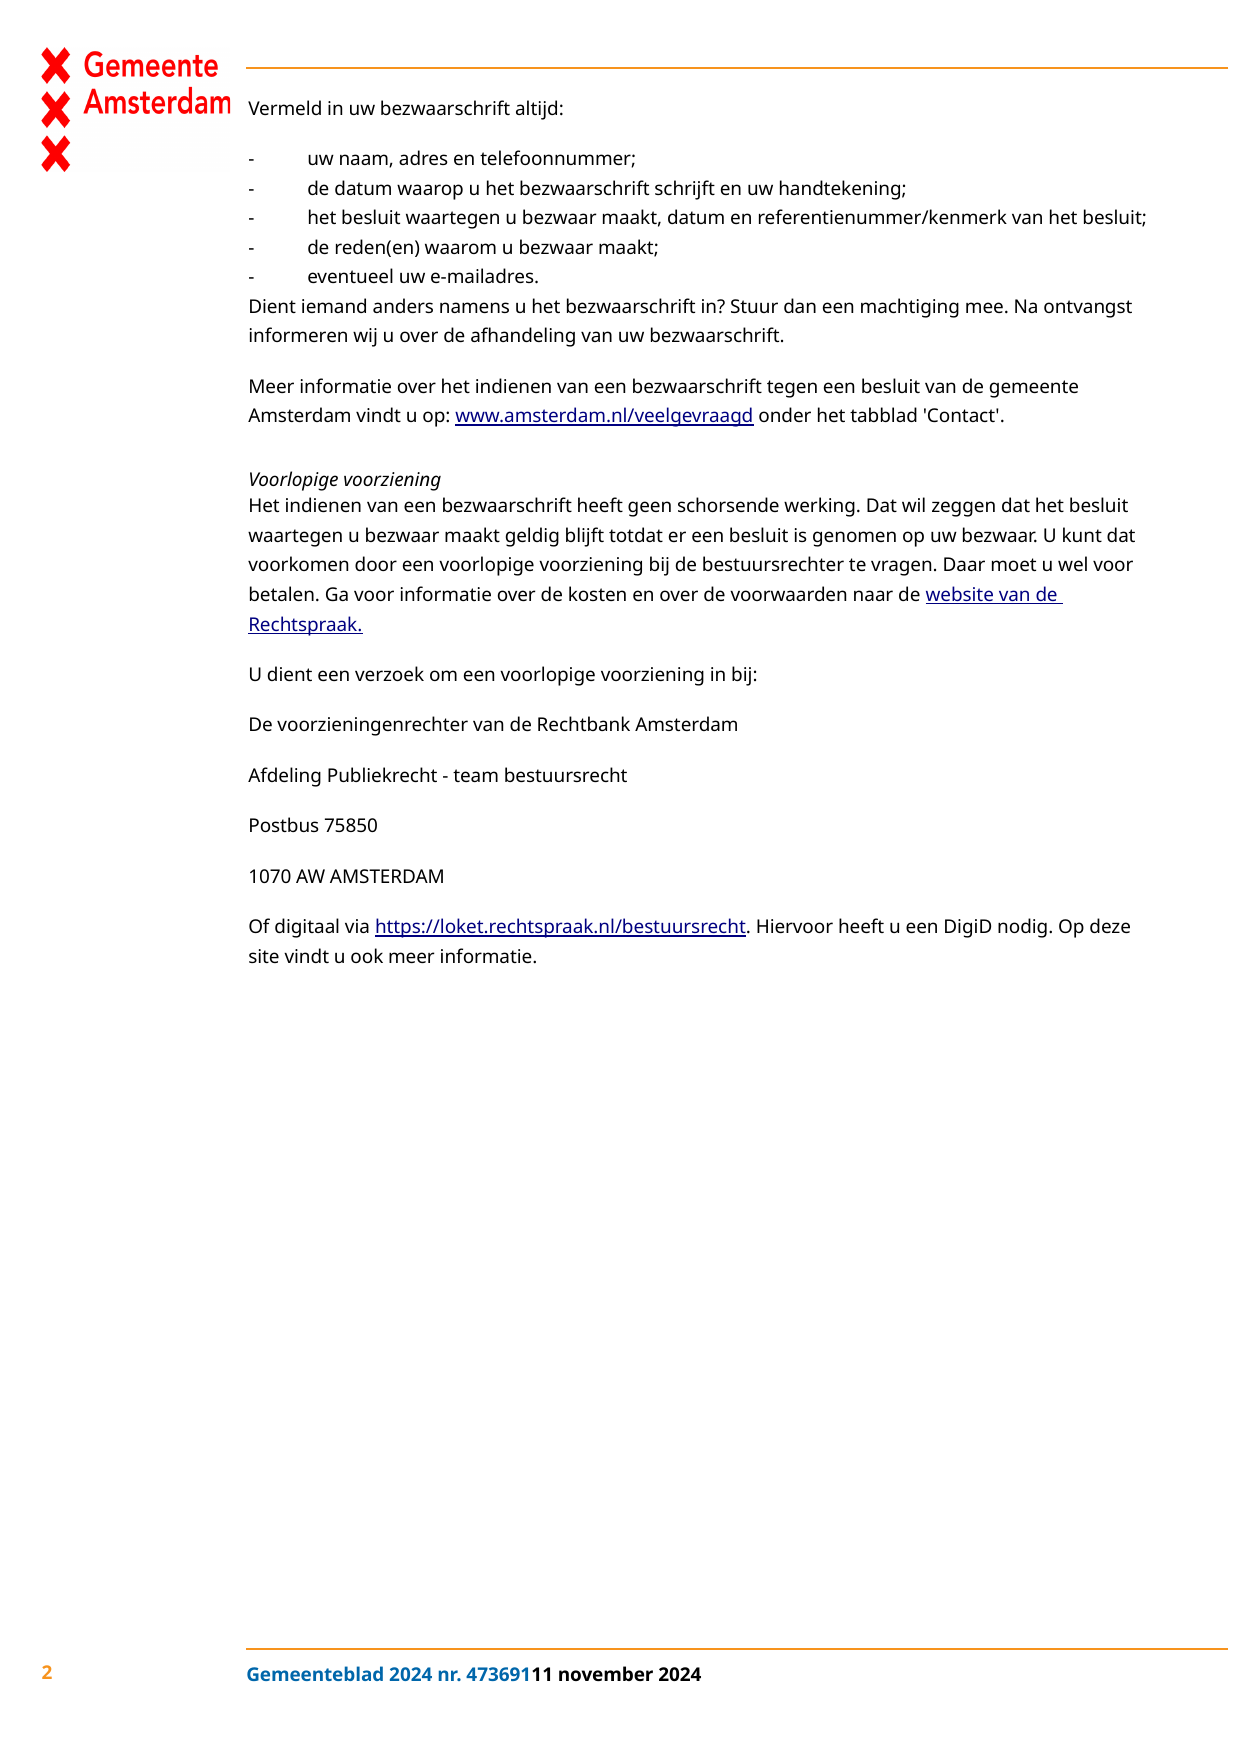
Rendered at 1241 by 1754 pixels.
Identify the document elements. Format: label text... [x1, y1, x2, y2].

text Of digitaal via https://loket.rechtspraak.nl/bestuursrecht. Hiervoor heeft u een DigiD nodig. Op deze site vindt u ook meer informatie. [248, 913, 1152, 968]
text Afdeling Publiekrecht - team bestuursrecht [248, 762, 1152, 788]
list het besluit waartegen u bezwaar maakt, datum en referentienummer/kenmerk van het besluit; [248, 204, 1152, 230]
list de reden(en) waarom u bezwaar maakt; [248, 234, 1152, 260]
text Vermeld in uw bezwaarschrift altijd: [248, 95, 1152, 121]
picture [41, 47, 231, 172]
list eventueel uw e-mailadres. [248, 263, 1152, 289]
text Voorlopige voorziening [248, 467, 1152, 492]
list de datum waarop u het bezwaarschrift schrijft en uw handtekening; [248, 175, 1152, 201]
text De voorzieningenrechter van de Rechtbank Amsterdam [248, 712, 1152, 737]
text U dient een verzoek om een voorlopige voorziening in bij: [248, 661, 1152, 687]
text Postbus 75850 [248, 812, 1152, 838]
text 1070 AW AMSTERDAM [248, 863, 1152, 888]
text Dient iemand anders namens u het bezwaarschrift in? Stuur dan een machtiging mee. Na ontvangst informeren wij u over de afhandeling van uw bezwaarschrift. [248, 293, 1152, 348]
list uw naam, adres en telefoonnummer; [248, 145, 1152, 171]
text Het indienen van een bezwaarschrift heeft geen schorsende werking. Dat wil zeggen dat het besluit waartegen u bezwaar maakt geldig blijft totdat er een besluit is genomen op uw bezwaar. U kunt dat voorkomen door een voorlopige voorziening bij de bestuursrechter te vragen. Daar moet u wel voor betalen. Ga voor informatie over de kosten en over de voorwaarden naar de website van de Rechtspraak. [248, 492, 1152, 636]
text Meer informatie over het indienen van een bezwaarschrift tegen een besluit van de gemeente Amsterdam vindt u op: www.amsterdam.nl/veelgevraagd onder het tabblad 'Contact'. [248, 373, 1152, 428]
